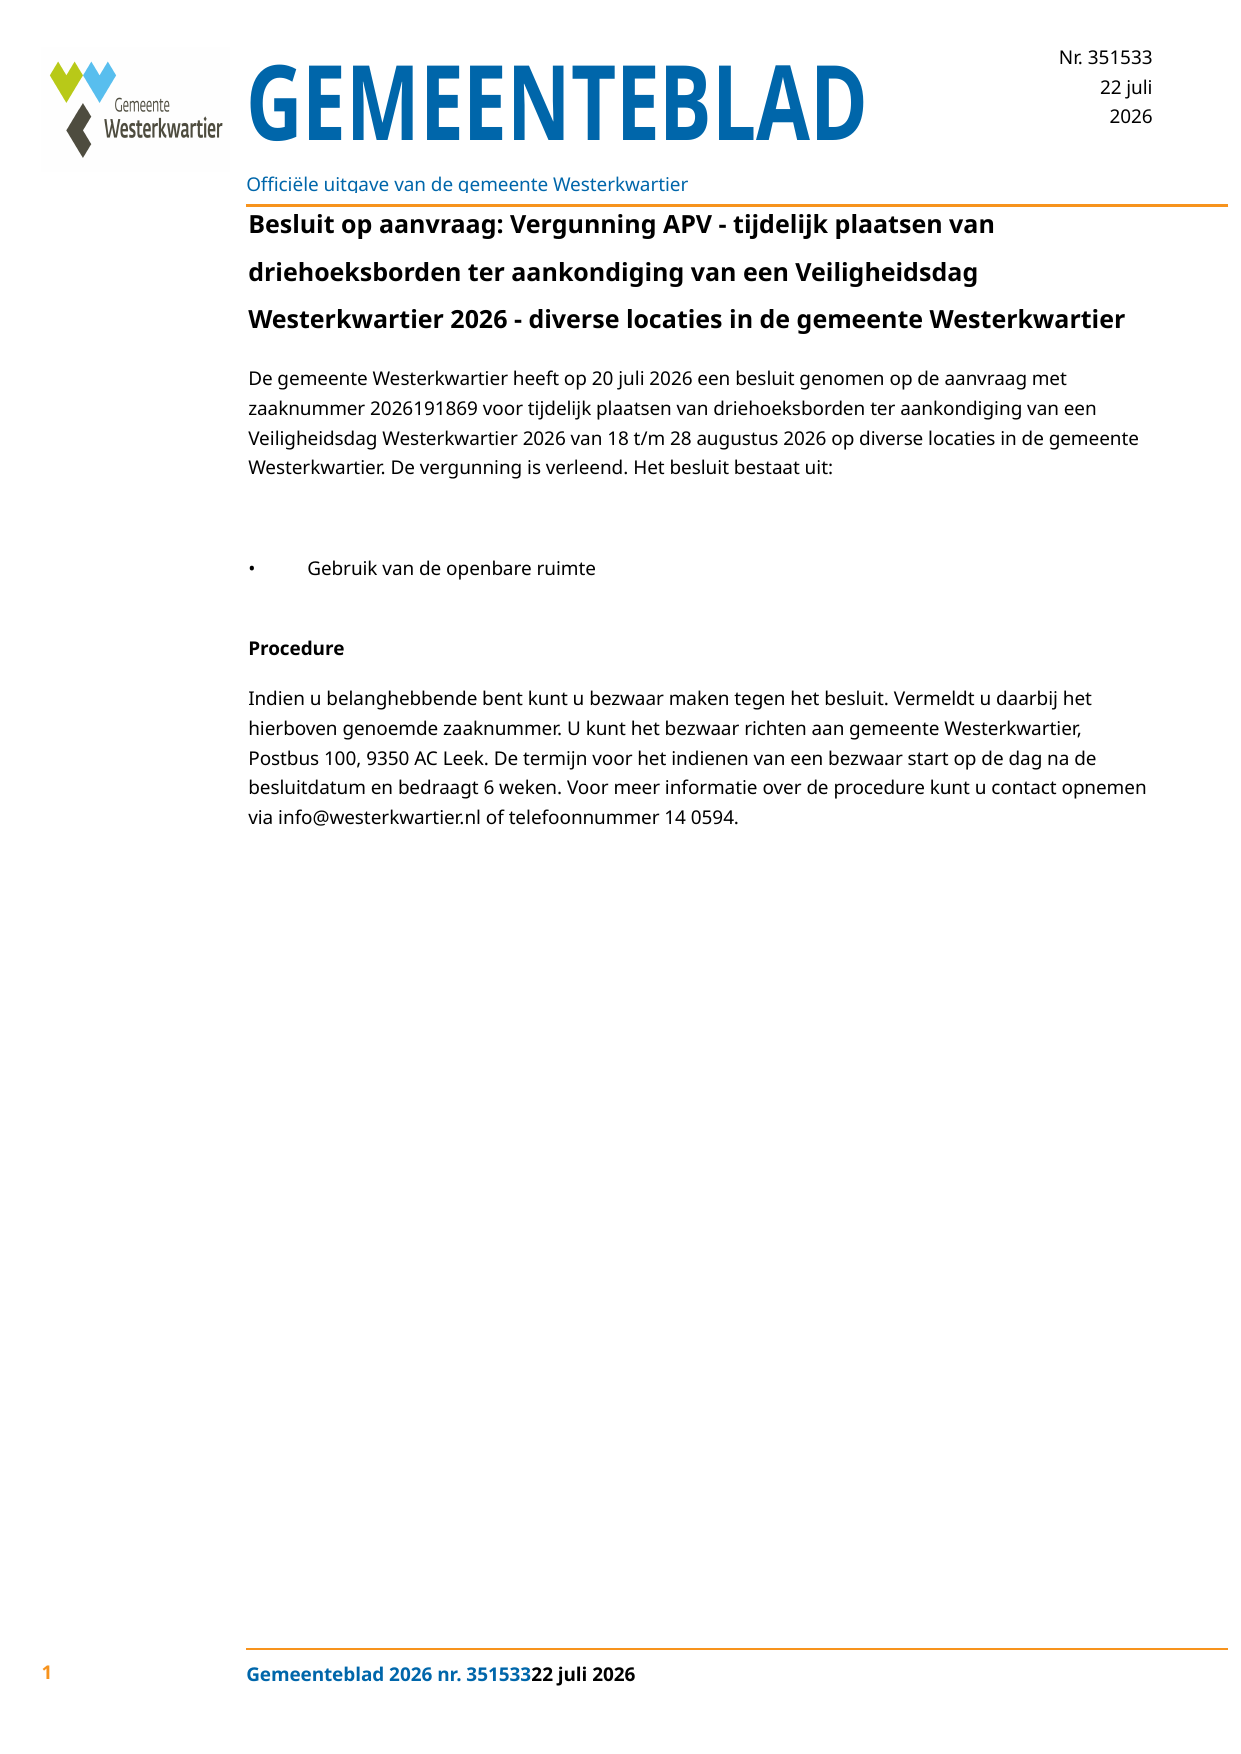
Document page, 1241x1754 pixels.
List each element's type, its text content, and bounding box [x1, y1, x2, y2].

text Indien u belanghebbende bent kunt u bezwaar maken tegen het besluit. Vermeldt u daarbij het hierboven genoemde zaaknummer. U kunt het bezwaar richten aan gemeente Westerkwartier, Postbus 100, 9350 AC Leek. De termijn voor het indienen van een bezwaar start op de dag na de besluitdatum en bedraagt 6 weken. Voor meer informatie over de procedure kunt u contact opnemen via info@westerkwartier.nl of telefoonnummer 14 0594. [248, 686, 1152, 829]
picture [41, 47, 231, 172]
text Besluit op aanvraag: Vergunning APV - tijdelijk plaatsen van driehoeksborden ter aankondiging van een Veiligheidsdag Westerkwartier 2026 - diverse locaties in de gemeente Westerkwartier [248, 207, 1152, 336]
text De gemeente Westerkwartier heeft op 20 juli 2026 een besluit genomen op de aanvraag met zaaknummer 2026191869 voor tijdelijk plaatsen van driehoeksborden ter aankondiging van een Veiligheidsdag Westerkwartier 2026 van 18 t/m 28 augustus 2026 op diverse locaties in de gemeente Westerkwartier. De vergunning is verleend. Het besluit bestaat uit: [248, 366, 1152, 480]
list Gebruik van de openbare ruimte [248, 555, 1152, 581]
text Procedure [248, 635, 1152, 661]
